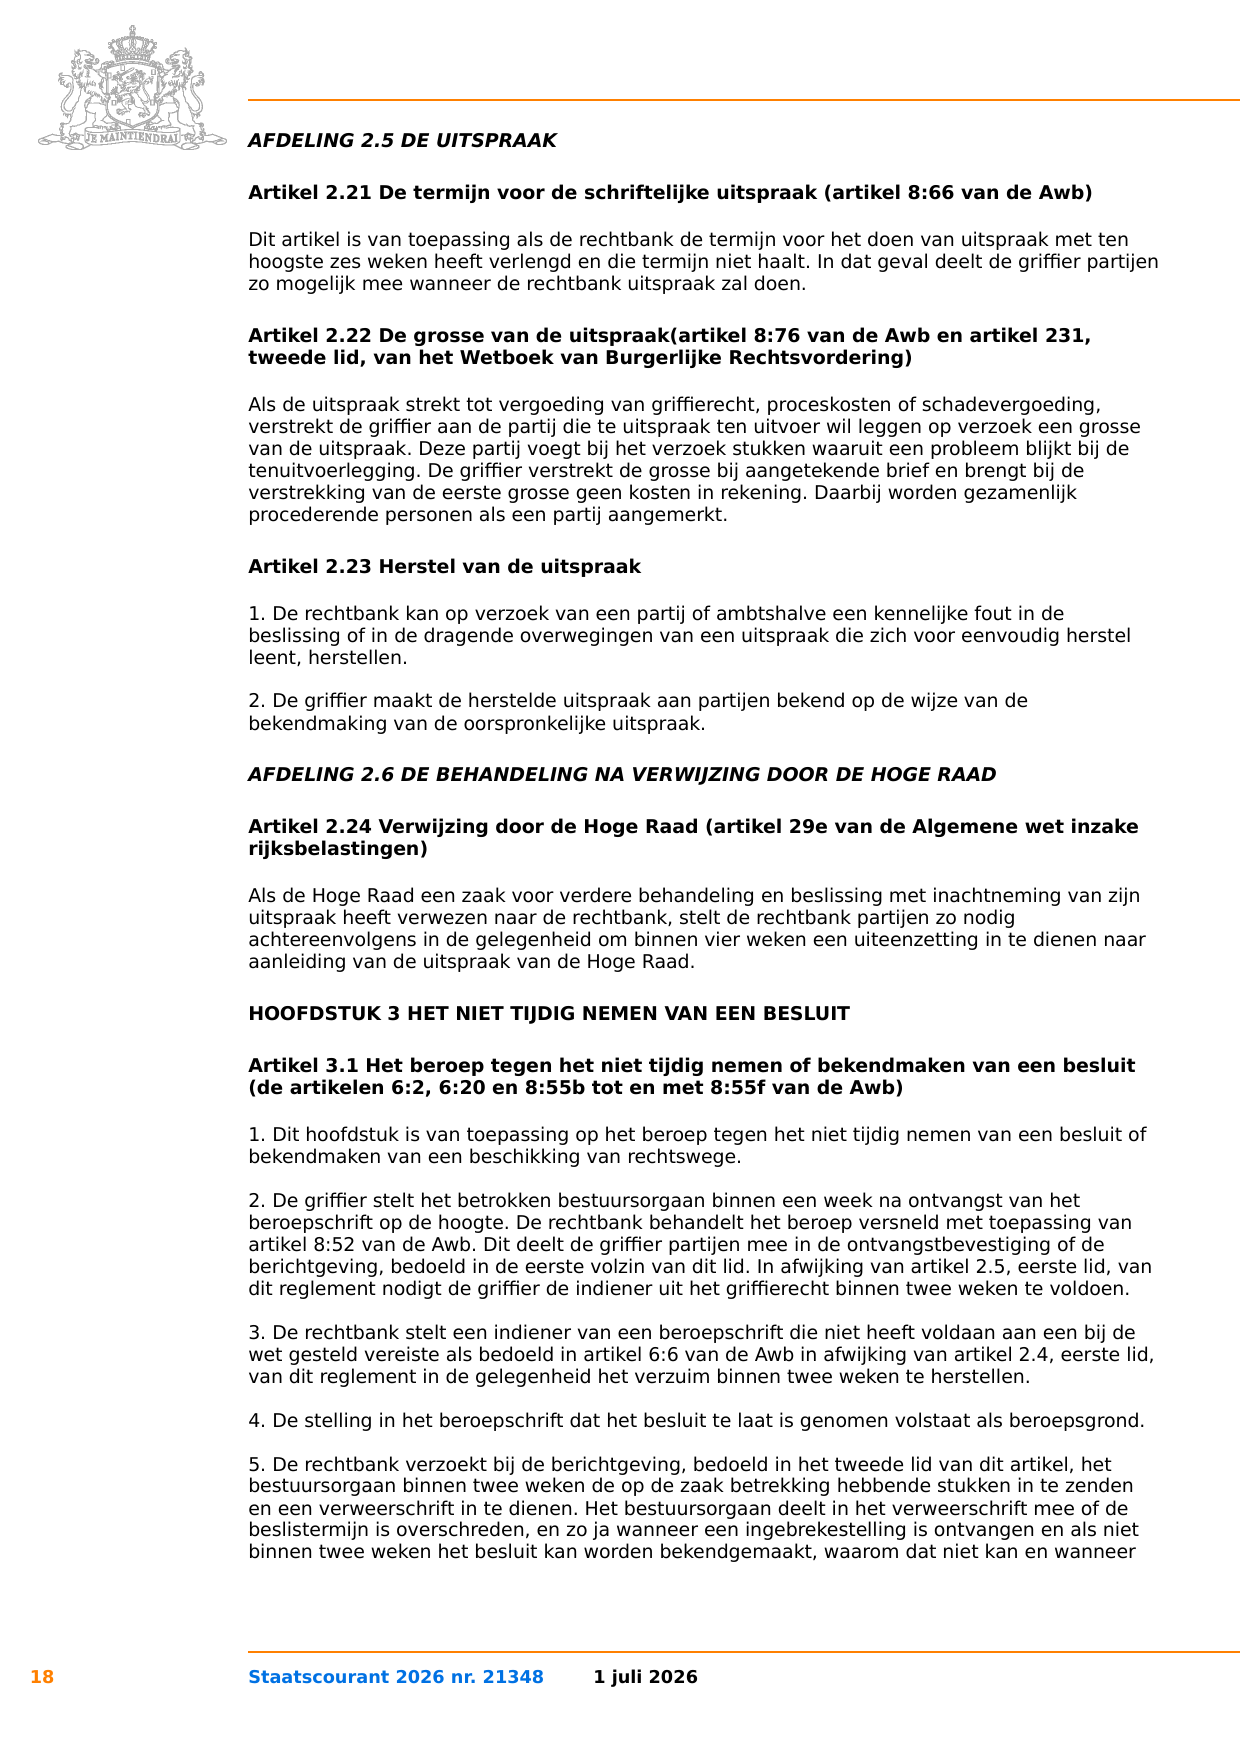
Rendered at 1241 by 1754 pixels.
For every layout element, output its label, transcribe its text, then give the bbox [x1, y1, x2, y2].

text 1. De rechtbank kan op verzoek van een partij of ambtshalve een kennelijke fout in de beslissing of in de dragende overwegingen van een uitspraak die zich voor eenvoudig herstel leent, herstellen. [248, 603, 1163, 668]
subtitle Artikel 2.23 Herstel van de uitspraak [248, 556, 1163, 578]
text 5. De rechtbank verzoekt bij de berichtgeving, bedoeld in het tweede lid van dit artikel, het bestuursorgaan binnen twee weken de op de zaak betrekking hebbende stukken in te zenden en een verweerschrift in te dienen. Het bestuursorgaan deelt in het verweerschrift mee of de beslistermijn is overschreden, en zo ja wanneer een ingebrekestelling is ontvangen en als niet binnen twee weken het besluit kan worden bekendgemaakt, waarom dat niet kan en wanneer [248, 1453, 1163, 1563]
text Dit artikel is van toepassing als de rechtbank de termijn voor het doen van uitspraak met ten hoogste zes weken heeft verlengd en die termijn niet haalt. In dat geval deelt de griffier partijen zo mogelijk mee wanneer de rechtbank uitspraak zal doen. [248, 229, 1163, 295]
subtitle Artikel 2.22 De grosse van de uitspraak(artikel 8:76 van de Awb en artikel 231, tweede lid, van het Wetboek van Burgerlijke Rechtsvordering) [248, 325, 1163, 369]
subtitle AFDELING 2.6 DE BEHANDELING NA VERWIJZING DOOR DE HOGE RAAD [248, 764, 1163, 786]
text 1. Dit hoofdstuk is van toepassing op het beroep tegen het niet tijdig nemen van een besluit of bekendmaken van een beschikking van rechtswege. [248, 1124, 1163, 1168]
text Als de uitspraak strekt tot vergoeding van griffierecht, proceskosten of schadevergoeding, verstrekt de griffier aan de partij die te uitspraak ten uitvoer wil leggen op verzoek een grosse van de uitspraak. Deze partij voegt bij het verzoek stukken waaruit een probleem blijkt bij de tenuitvoerlegging. De griffier verstrekt de grosse bij aangetekende brief en brengt bij de verstrekking van de eerste grosse geen kosten in rekening. Daarbij worden gezamenlijk procederende personen als een partij aangemerkt. [248, 394, 1163, 526]
subtitle Artikel 2.21 De termijn voor de schriftelijke uitspraak (artikel 8:66 van de Awb) [248, 182, 1163, 204]
text 2. De griffier maakt de herstelde uitspraak aan partijen bekend op de wijze van de bekendmaking van de oorspronkelijke uitspraak. [248, 690, 1163, 734]
picture [38, 25, 227, 150]
text 4. De stelling in het beroepschrift dat het besluit te laat is genomen volstaat als beroepsgrond. [248, 1409, 1163, 1432]
subtitle Artikel 2.24 Verwijzing door de Hoge Raad (artikel 29e van de Algemene wet inzake rijksbelastingen) [248, 816, 1163, 860]
subtitle AFDELING 2.5 DE UITSPRAAK [248, 130, 1163, 152]
text 2. De griffier stelt het betrokken bestuursorgaan binnen een week na ontvangst van het beroepschrift op de hoogte. De rechtbank behandelt het beroep versneld met toepassing van artikel 8:52 van de Awb. Dit deelt de griffier partijen mee in de ontvangstbevestiging of de berichtgeving, bedoeld in de eerste volzin van dit lid. In afwijking van artikel 2.5, eerste lid, van dit reglement nodigt de griffier de indiener uit het griffierecht binnen twee weken te voldoen. [248, 1190, 1163, 1300]
text 3. De rechtbank stelt een indiener van een beroepschrift die niet heeft voldaan aan een bij de wet gesteld vereiste als bedoeld in artikel 6:6 van de Awb in afwijking van artikel 2.4, eerste lid, van dit reglement in de gelegenheid het verzuim binnen twee weken te herstellen. [248, 1322, 1163, 1388]
subtitle HOOFDSTUK 3 HET NIET TIJDIG NEMEN VAN EEN BESLUIT [248, 1003, 1163, 1025]
subtitle Artikel 3.1 Het beroep tegen het niet tijdig nemen of bekendmaken van een besluit (de artikelen 6:2, 6:20 en 8:55b tot en met 8:55f van de Awb) [248, 1055, 1163, 1099]
text Als de Hoge Raad een zaak voor verdere behandeling en beslissing met inachtneming van zijn uitspraak heeft verwezen naar de rechtbank, stelt de rechtbank partijen zo nodig achtereenvolgens in de gelegenheid om binnen vier weken een uiteenzetting in te dienen naar aanleiding van de uitspraak van de Hoge Raad. [248, 885, 1163, 973]
